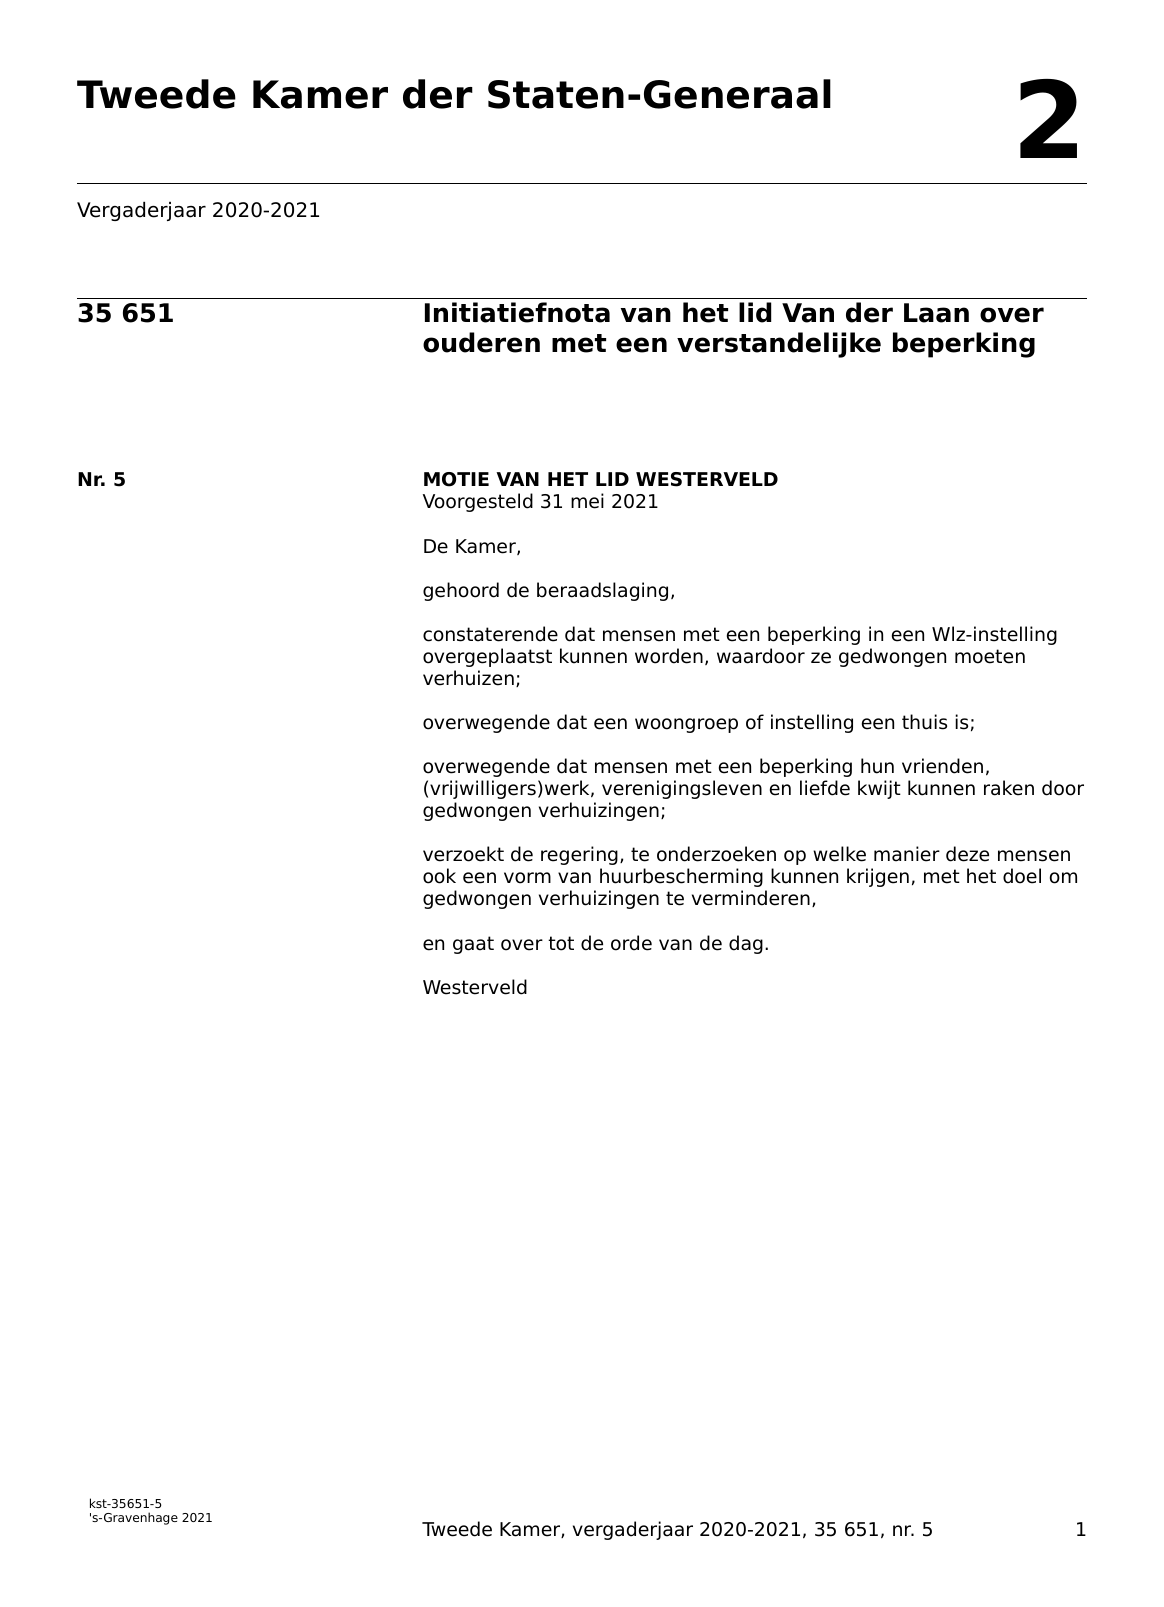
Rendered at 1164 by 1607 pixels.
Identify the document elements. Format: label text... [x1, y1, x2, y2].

text constaterende dat mensen met een beperking in een Wlz-instelling overgeplaatst kunnen worden, waardoor ze gedwongen moeten verhuizen; [422, 624, 1087, 690]
text Westerveld [422, 977, 1087, 998]
text verzoekt de regering, te onderzoeken op welke manier deze mensen ook een vorm van huurbescherming kunnen krijgen, met het doel om gedwongen verhuizingen te verminderen, [422, 844, 1087, 910]
text overwegende dat mensen met een beperking hun vrienden, (vrijwilligers)werk, verenigingsleven en liefde kwijt kunnen raken door gedwongen verhuizingen; [422, 756, 1087, 822]
table_cell Vergaderjaar 2020-2021 [77, 184, 1087, 298]
text kst-35651-5 [88, 1497, 323, 1511]
text 's-Gravenhage 2021 [88, 1511, 323, 1525]
text De Kamer, [422, 536, 1087, 557]
table_header Tweede Kamer der Staten-Generaal [77, 59, 886, 183]
text gehoord de beraadslaging, [422, 580, 1087, 602]
table_header 2 [886, 59, 1087, 183]
subtitle 35 651 Initiatiefnota van het lid Van der Laan over ouderen met een verstandelijke beperking [77, 299, 1087, 358]
text Voorgesteld 31 mei 2021 [422, 491, 1087, 513]
text en gaat over tot de orde van de dag. [422, 932, 1087, 954]
text overwegende dat een woongroep of instelling een thuis is; [422, 712, 1087, 734]
subtitle Nr. 5 MOTIE VAN HET LID WESTERVELD [77, 469, 1087, 491]
